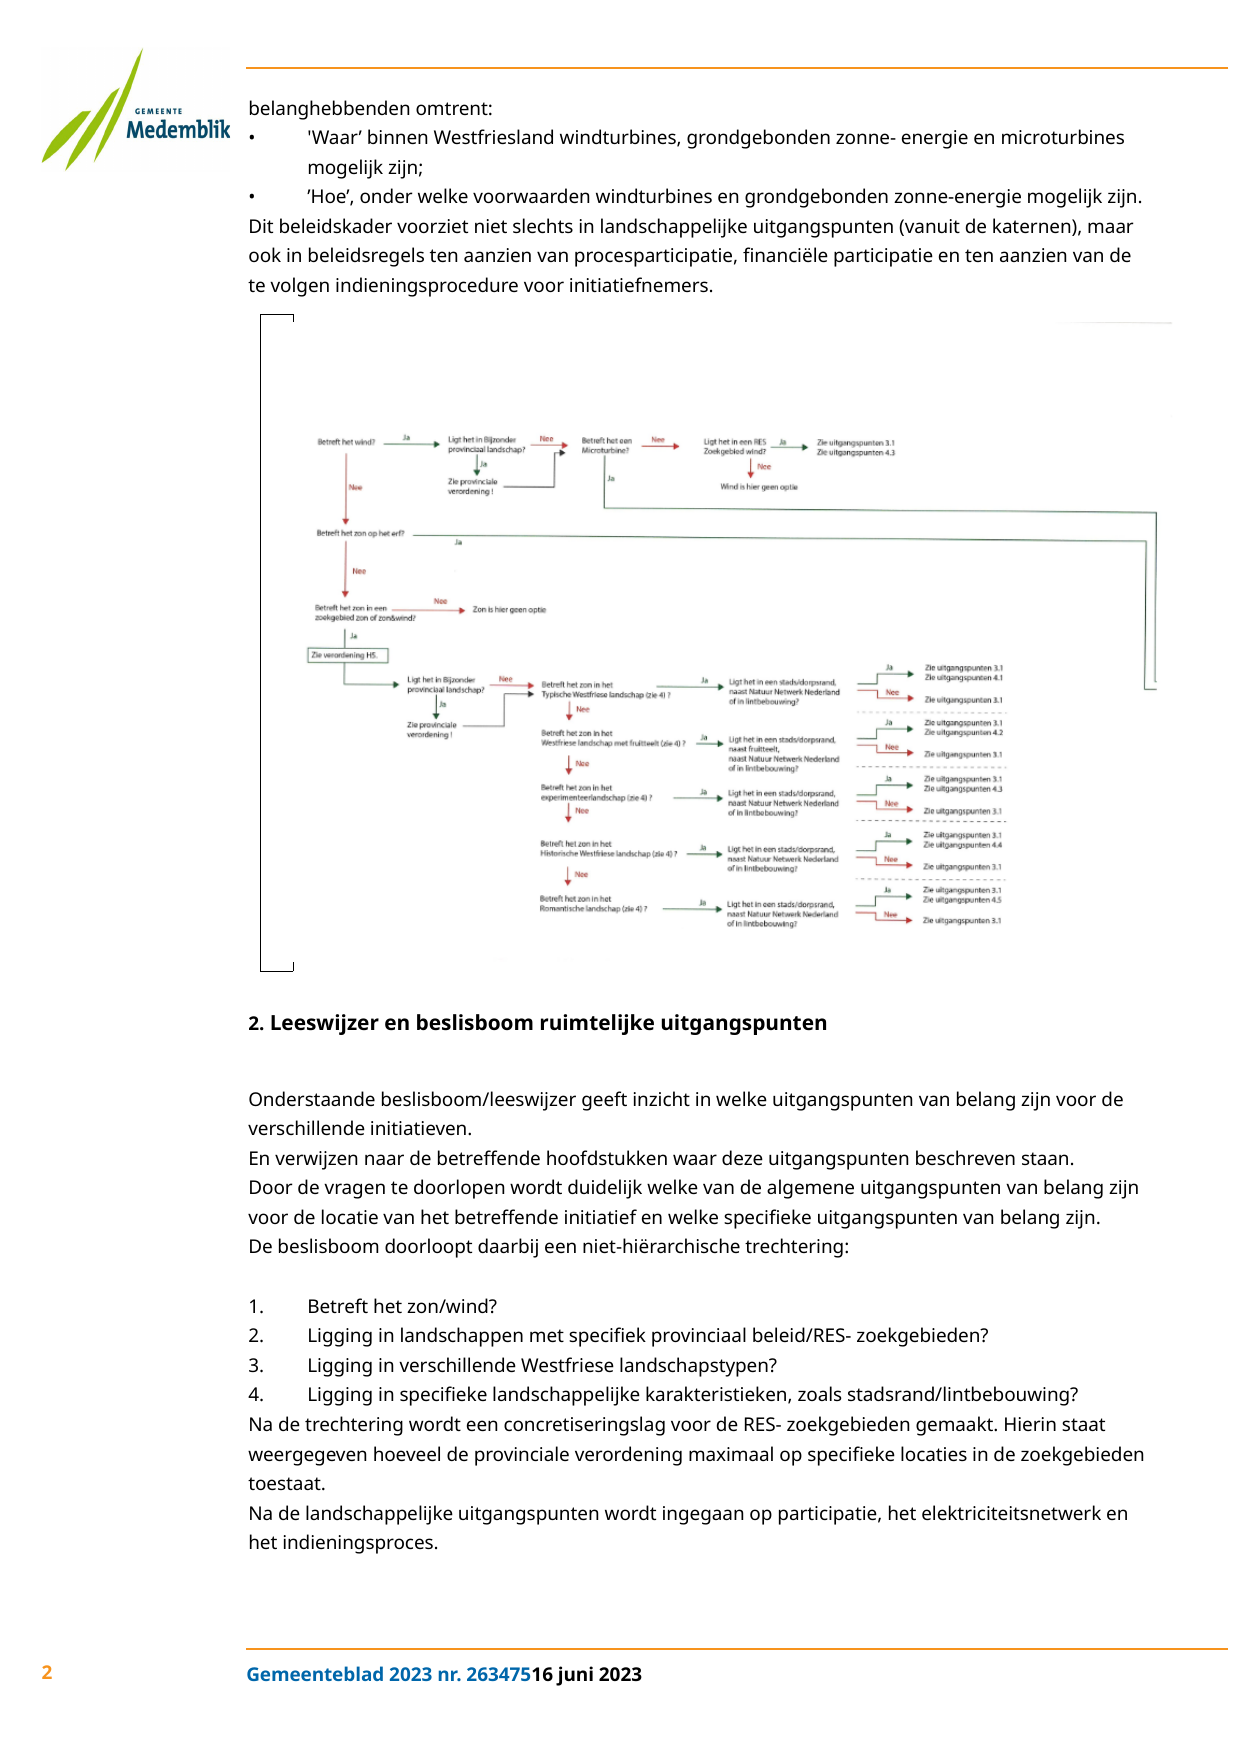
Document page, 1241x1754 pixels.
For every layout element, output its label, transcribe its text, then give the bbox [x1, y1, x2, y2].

text Na de landschappelijke uitgangspunten wordt ingegaan op participatie, het elektriciteitsnetwerk en het indieningsproces. [248, 1500, 1152, 1555]
list 'Waar’ binnen Westfriesland windturbines, grondgebonden zonne- energie en microturbines mogelijk zijn; [248, 124, 1152, 180]
text 2. Leeswijzer en beslisboom ruimtelijke uitgangspunten [248, 1008, 1152, 1037]
text Door de vragen te doorlopen wordt duidelijk welke van de algemene uitgangspunten van belang zijn voor de locatie van het betreffende initiatief en welke specifieke uitgangspunten van belang zijn. [248, 1174, 1152, 1230]
list Ligging in landschappen met specifiek provinciaal beleid/RES- zoekgebieden? [248, 1322, 1152, 1348]
picture [41, 47, 231, 172]
text belanghebbenden omtrent: [248, 95, 1152, 121]
list Ligging in verschillende Westfriese landschapstypen? [248, 1352, 1152, 1378]
list Betreft het zon/wind? [248, 1293, 1152, 1319]
text Onderstaande beslisboom/leeswijzer geeft inzicht in welke uitgangspunten van belang zijn voor de verschillende initiatieven. [248, 1086, 1152, 1141]
list Ligging in specifieke landschappelijke karakteristieken, zoals stadsrand/lintbebouwing? [248, 1382, 1152, 1407]
picture [268, 322, 1173, 962]
text En verwijzen naar de betreffende hoofdstukken waar deze uitgangspunten beschreven staan. [248, 1145, 1152, 1171]
text Na de trechtering wordt een concretiseringslag voor de RES- zoekgebieden gemaakt. Hierin staat weergegeven hoeveel de provinciale verordening maximaal op specifieke locaties in de zoekgebieden toestaat. [248, 1411, 1152, 1496]
text Dit beleidskader voorziet niet slechts in landschappelijke uitgangspunten (vanuit de katernen), maar ook in beleidsregels ten aanzien van procesparticipatie, financiële participatie en ten aanzien van de te volgen indieningsprocedure voor initiatiefnemers. [248, 213, 1152, 298]
list ’Hoe’, onder welke voorwaarden windturbines en grondgebonden zonne-energie mogelijk zijn. [248, 183, 1152, 209]
text De beslisboom doorloopt daarbij een niet-hiërarchische trechtering: [248, 1234, 1152, 1259]
